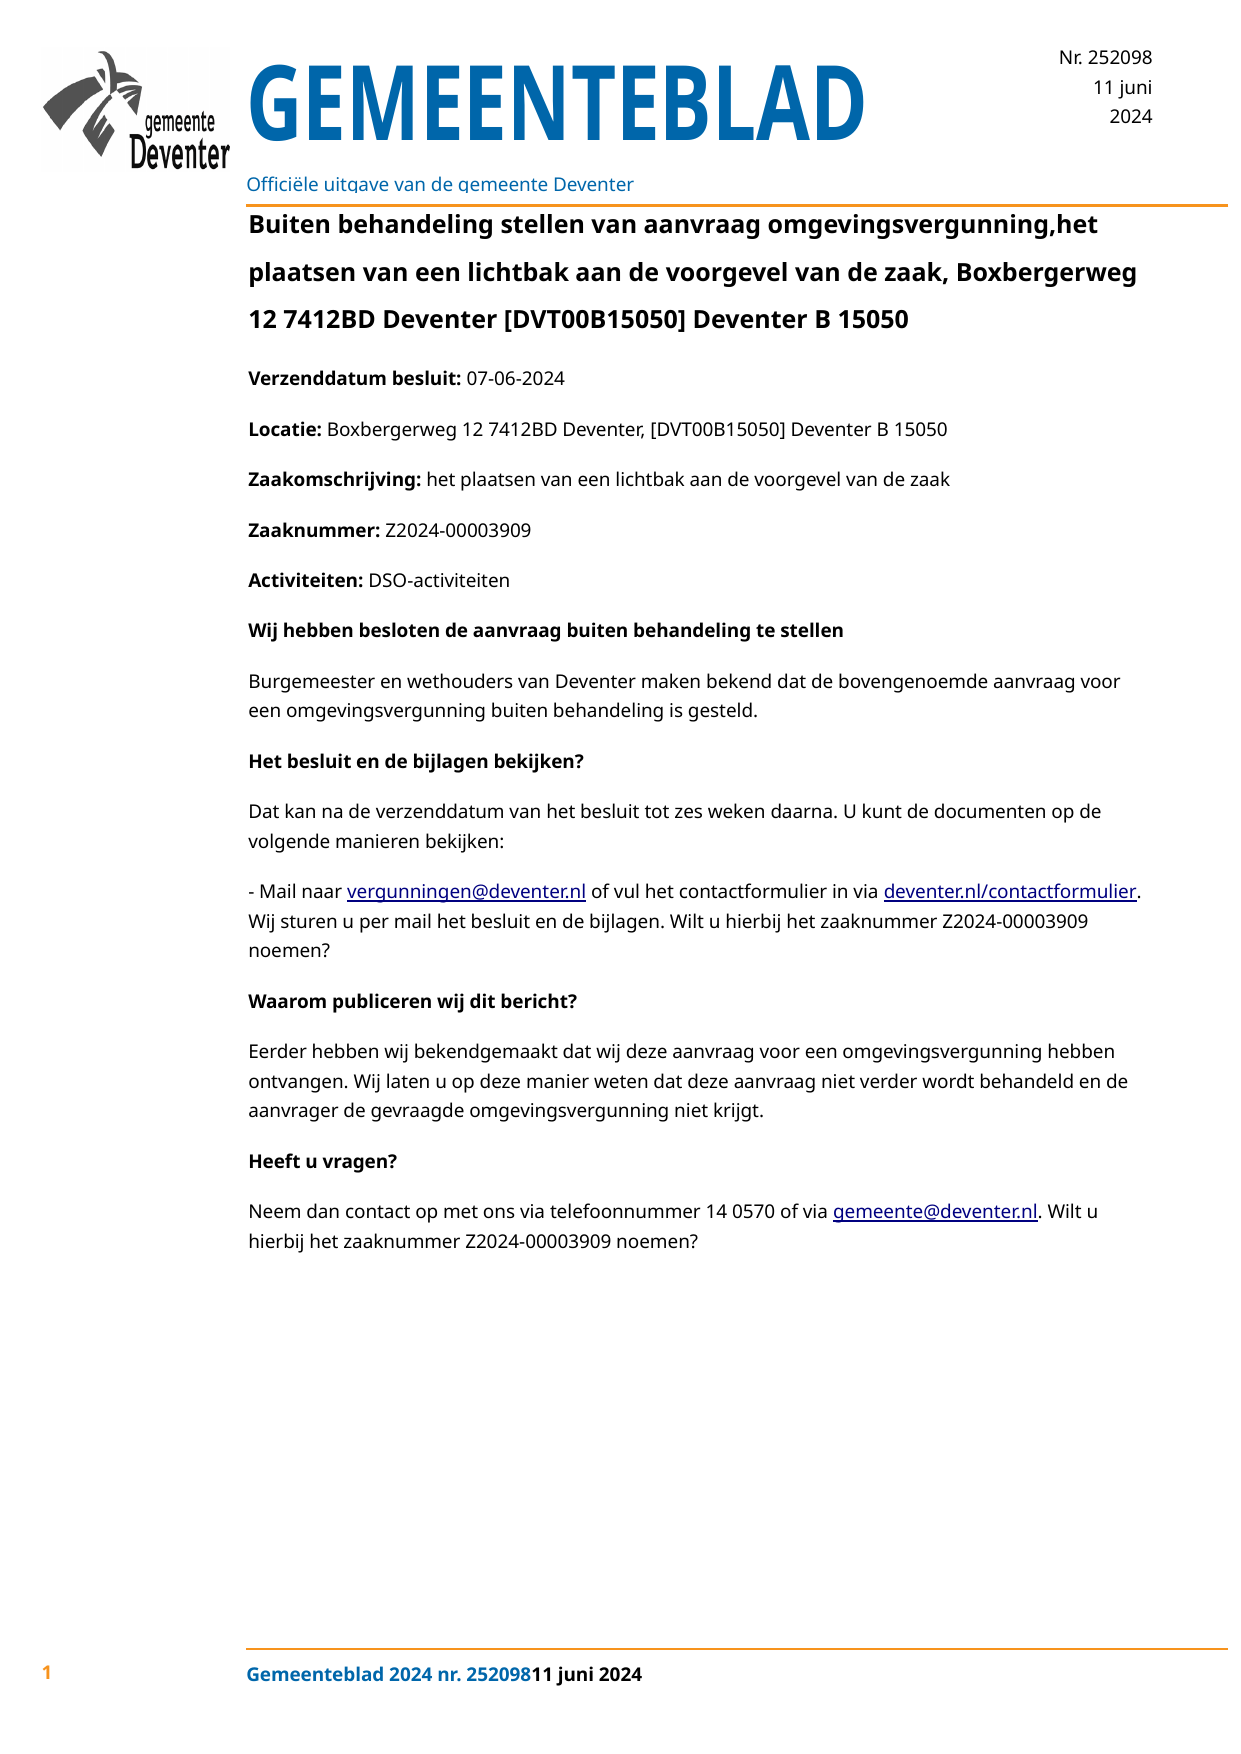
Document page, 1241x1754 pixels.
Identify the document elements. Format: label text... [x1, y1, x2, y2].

text Dat kan na de verzenddatum van het besluit tot zes weken daarna. U kunt de documenten op de volgende manieren bekijken: [248, 798, 1152, 854]
text Buiten behandeling stellen van aanvraag omgevingsvergunning,het plaatsen van een lichtbak aan de voorgevel van de zaak, Boxbergerweg 12 7412BD Deventer [DVT00B15050] Deventer B 15050 [248, 207, 1152, 336]
picture [41, 47, 231, 172]
text Neem dan contact op met ons via telefoonnummer 14 0570 of via gemeente@deventer.nl. Wilt u hierbij het zaaknummer Z2024-00003909 noemen? [248, 1198, 1152, 1254]
text Verzenddatum besluit: 07-06-2024 [248, 366, 1152, 391]
text Wij hebben besloten de aanvraag buiten behandeling te stellen [248, 618, 1152, 643]
text Zaakomschrijving: het plaatsen van een lichtbak aan de voorgevel van de zaak [248, 466, 1152, 492]
text Burgemeester en wethouders van Deventer maken bekend dat de bovengenoemde aanvraag voor een omgevingsvergunning buiten behandeling is gesteld. [248, 668, 1152, 723]
text - Mail naar vergunningen@deventer.nl of vul het contactformulier in via deventer.nl/contactformulier. Wij sturen u per mail het besluit en de bijlagen. Wilt u hierbij het zaaknummer Z2024-00003909 noemen? [248, 878, 1152, 963]
text Zaaknummer: Z2024-00003909 [248, 517, 1152, 542]
text Eerder hebben wij bekendgemaakt dat wij deze aanvraag voor een omgevingsvergunning hebben ontvangen. Wij laten u op deze manier weten dat deze aanvraag niet verder wordt behandeld en de aanvrager de gevraagde omgevingsvergunning niet krijgt. [248, 1038, 1152, 1123]
text Activiteiten: DSO-activiteiten [248, 567, 1152, 593]
text Waarom publiceren wij dit bericht? [248, 988, 1152, 1014]
text Locatie: Boxbergerweg 12 7412BD Deventer, [DVT00B15050] Deventer B 15050 [248, 416, 1152, 442]
text Het besluit en de bijlagen bekijken? [248, 748, 1152, 774]
text Heeft u vragen? [248, 1148, 1152, 1174]
